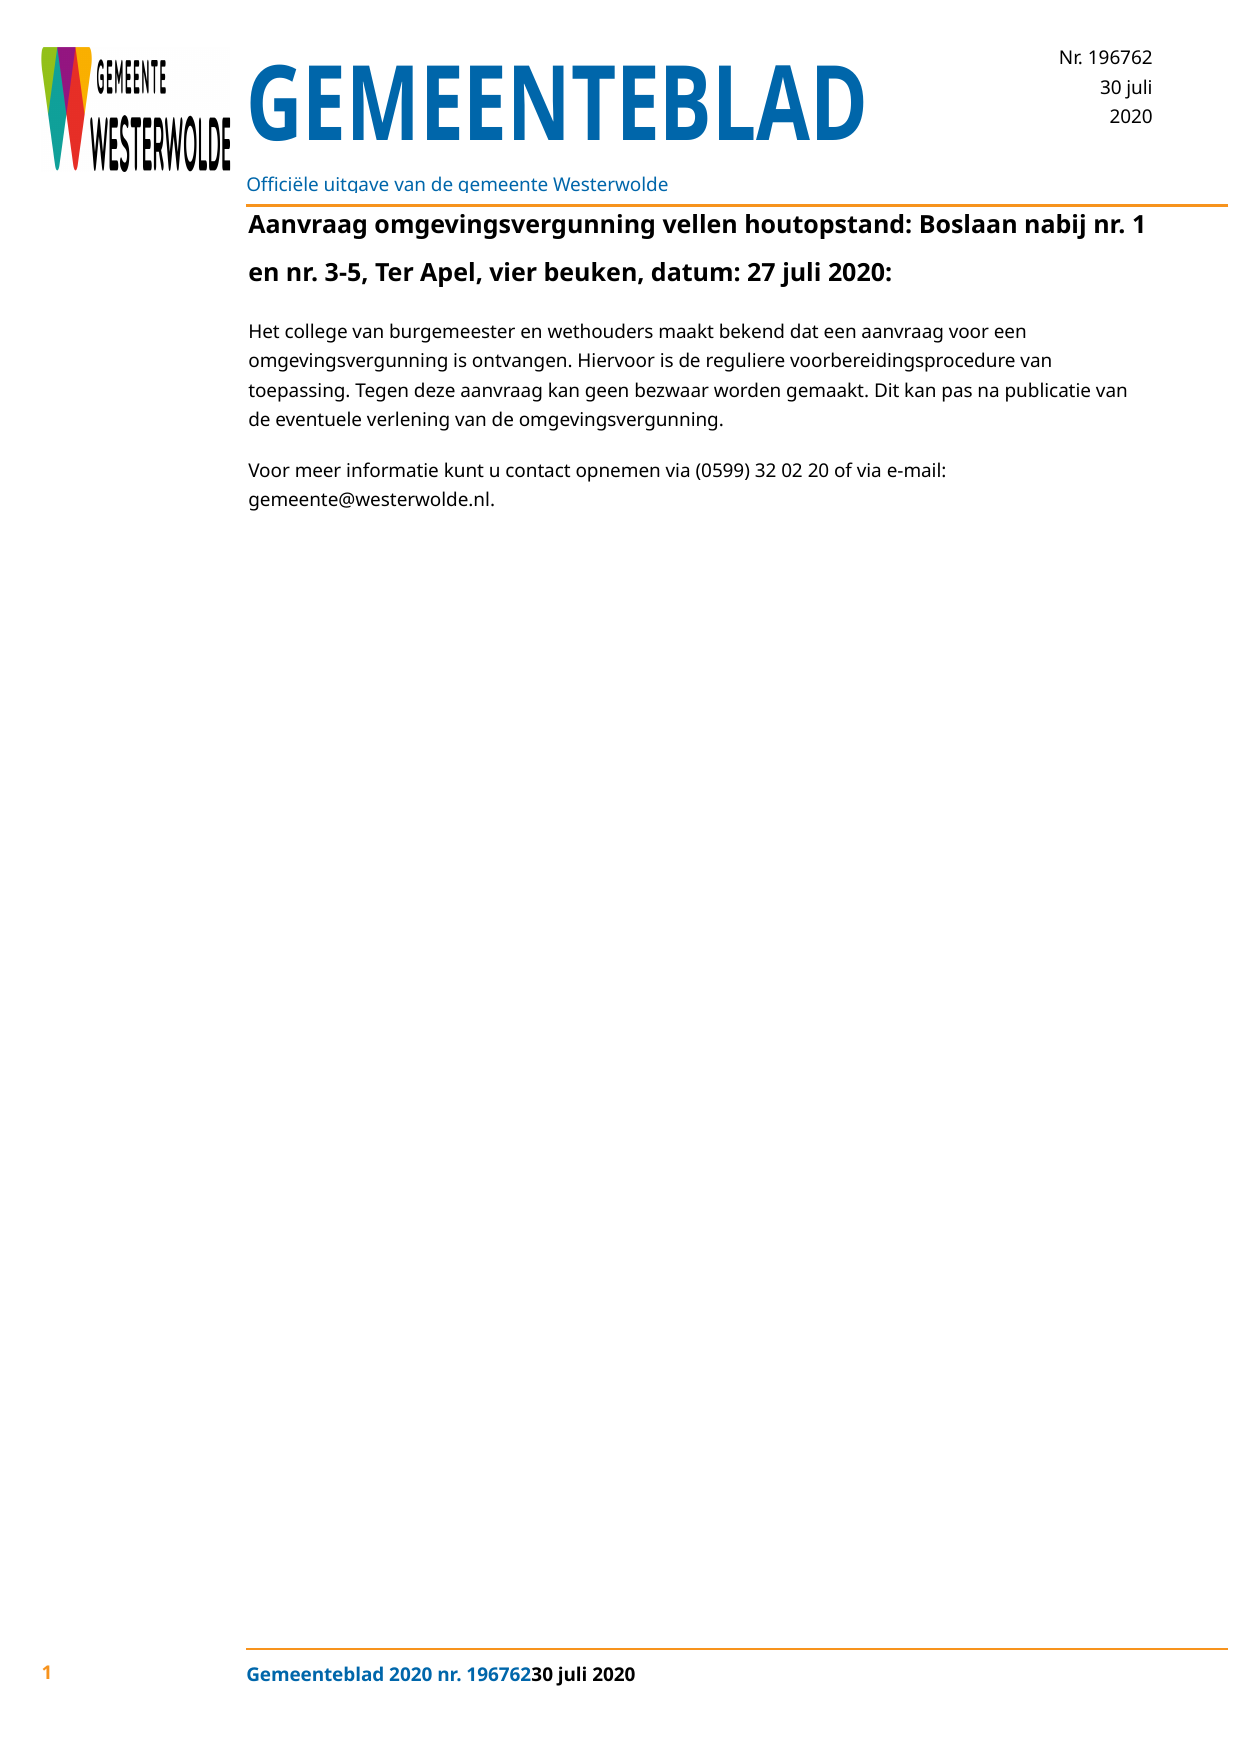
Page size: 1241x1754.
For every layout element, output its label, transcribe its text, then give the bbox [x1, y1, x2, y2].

text Voor meer informatie kunt u contact opnemen via (0599) 32 02 20 of via e-mail: gemeente@westerwolde.nl. [248, 457, 1152, 512]
text Het college van burgemeester en wethouders maakt bekend dat een aanvraag voor een omgevingsvergunning is ontvangen. Hiervoor is de reguliere voorbereidingsprocedure van toepassing. Tegen deze aanvraag kan geen bezwaar worden gemaakt. Dit kan pas na publicatie van de eventuele verlening van de omgevingsvergunning. [248, 318, 1152, 432]
text Aanvraag omgevingsvergunning vellen houtopstand: Boslaan nabij nr. 1 en nr. 3-5, Ter Apel, vier beuken, datum: 27 juli 2020: [248, 207, 1152, 288]
picture [41, 47, 231, 172]
